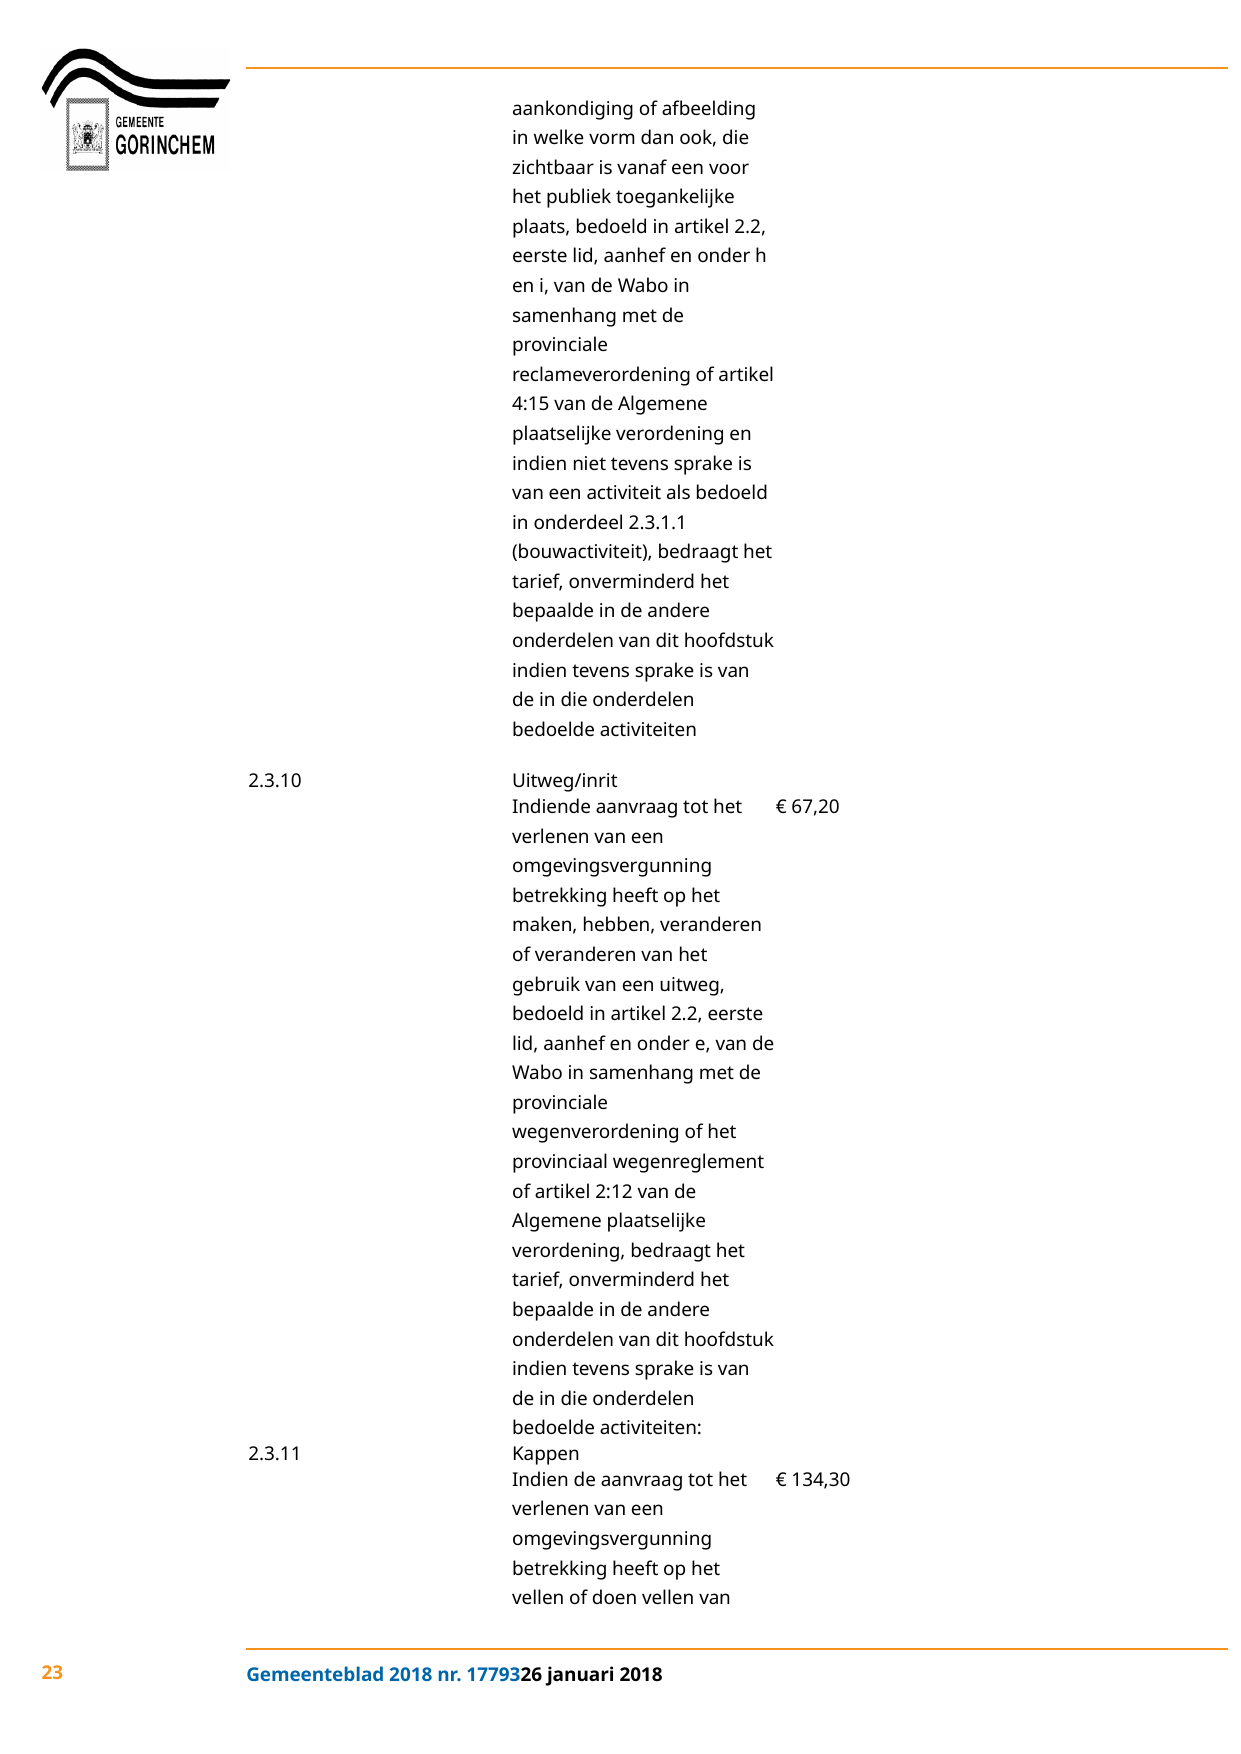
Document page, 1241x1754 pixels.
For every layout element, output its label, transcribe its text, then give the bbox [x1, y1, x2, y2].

table_cell [248, 1466, 512, 1610]
table_cell € 67,20 [776, 793, 1039, 1440]
table_cell [248, 742, 512, 767]
table_cell Uitweg/inrit [512, 768, 776, 793]
table_cell aankondiging of afbeelding in welke vorm dan ook, die zichtbaar is vanaf een voor het publiek toegankelijke plaats, bedoeld in artikel 2.2, eerste lid, aanhef en onder h en i, van de Wabo in samenhang met de provinciale reclameverordening of artikel 4:15 van de Algemene plaatselijke verordening en indien niet tevens sprake is van een activiteit als bedoeld in onderdeel 2.3.1.1 (bouwactiviteit), bedraagt het tarief, onverminderd het bepaalde in de andere onderdelen van dit hoofdstuk indien tevens sprake is van de in die onderdelen bedoelde activiteiten [512, 95, 776, 742]
table_cell 2.3.10 [248, 768, 512, 793]
table_cell Indien de aanvraag tot het verlenen van een omgevingsvergunning betrekking heeft op het vellen of doen vellen van [512, 1466, 776, 1610]
table_cell [776, 742, 1039, 767]
table_cell [776, 768, 1039, 793]
table_cell Kappen [512, 1440, 776, 1466]
table_cell 2.3.11 [248, 1440, 512, 1466]
table_cell [512, 742, 776, 767]
table_cell [776, 1440, 1039, 1466]
picture [41, 47, 231, 172]
table_cell [776, 95, 1039, 742]
table_cell Indiende aanvraag tot het verlenen van een omgevingsvergunning betrekking heeft op het maken, hebben, veranderen of veranderen van het gebruik van een uitweg, bedoeld in artikel 2.2, eerste lid, aanhef en onder e, van de Wabo in samenhang met de provinciale wegenverordening of het provinciaal wegenreglement of artikel 2:12 van de Algemene plaatselijke verordening, bedraagt het tarief, onverminderd het bepaalde in de andere onderdelen van dit hoofdstuk indien tevens sprake is van de in die onderdelen bedoelde activiteiten: [512, 793, 776, 1440]
table_cell € 134,30 [776, 1466, 1039, 1610]
table_cell [248, 95, 512, 742]
table_cell [248, 793, 512, 1440]
